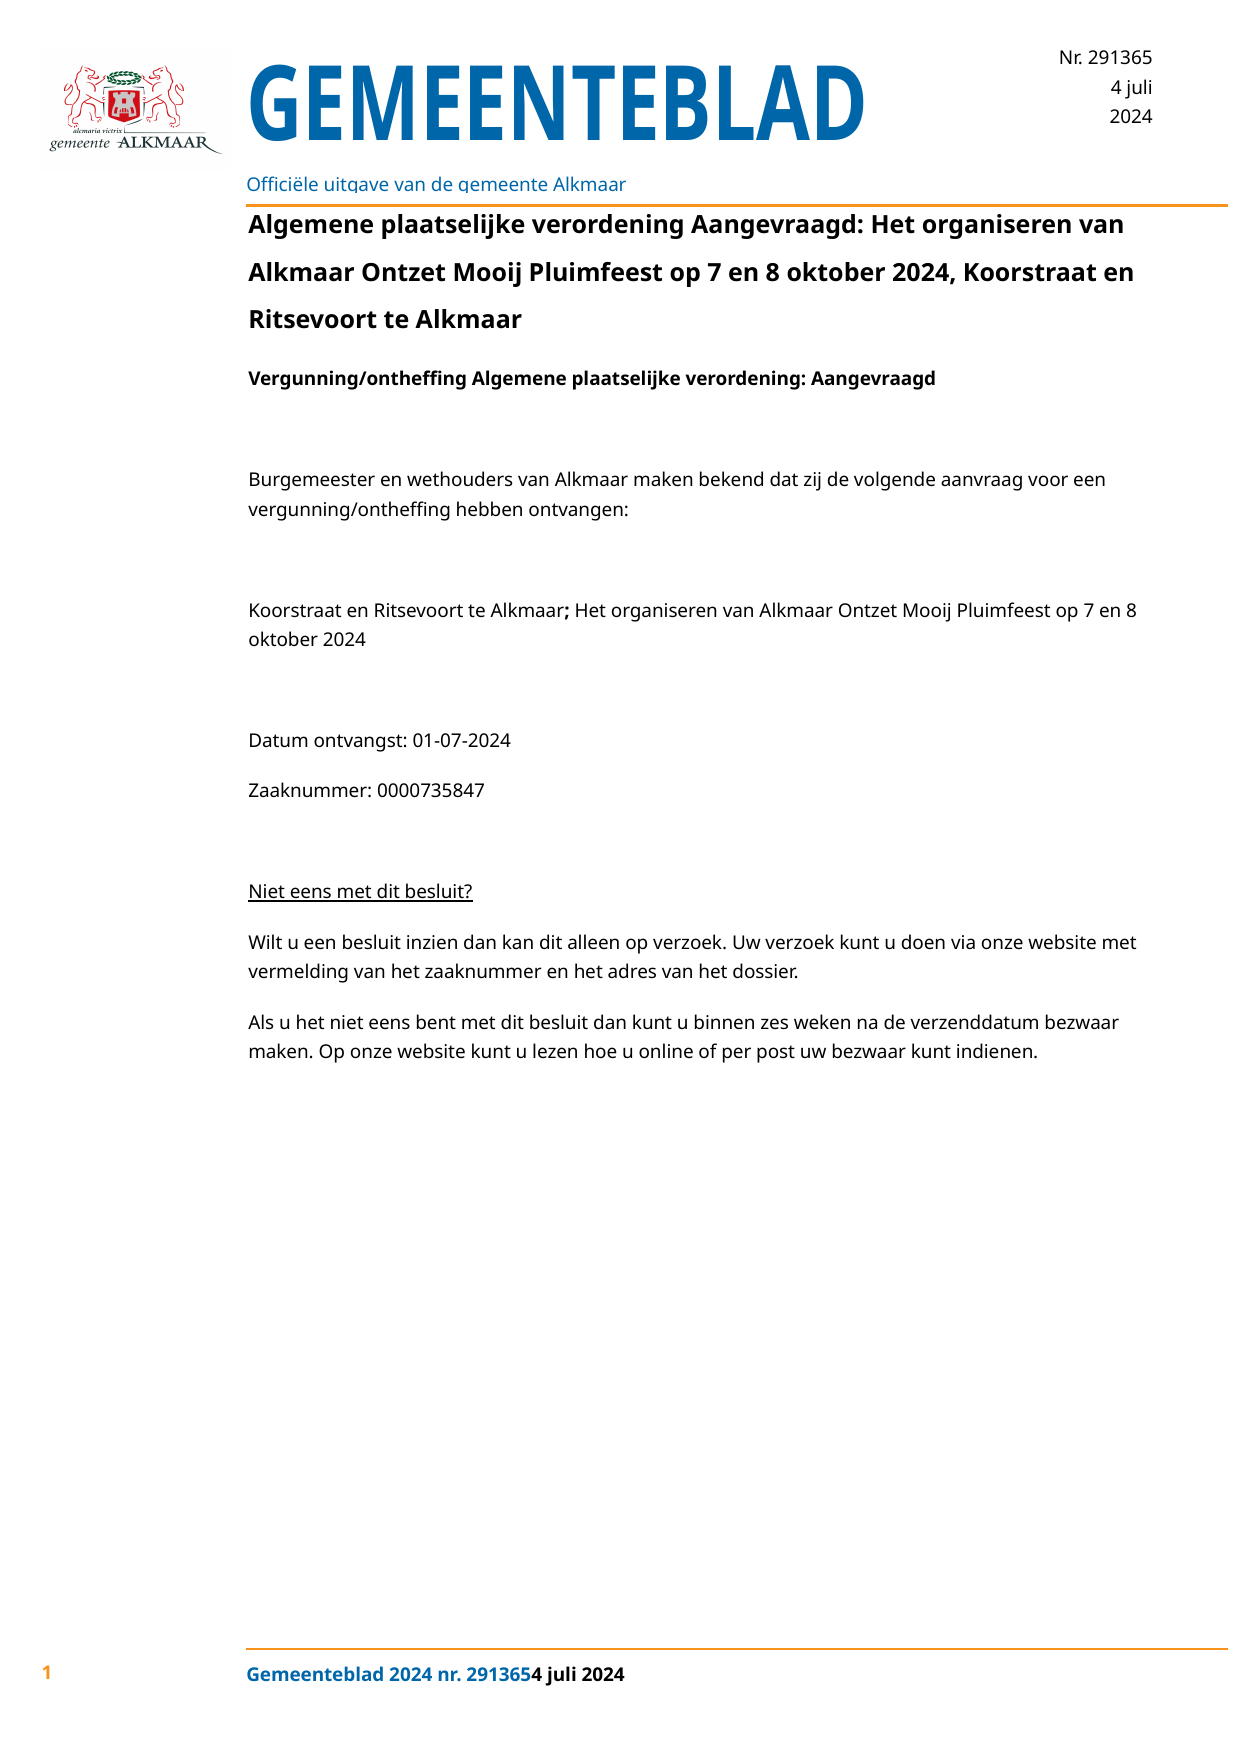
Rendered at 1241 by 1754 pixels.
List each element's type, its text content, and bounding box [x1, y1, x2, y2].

text Burgemeester en wethouders van Alkmaar maken bekend dat zij de volgende aanvraag voor een vergunning/ontheffing hebben ontvangen: [248, 466, 1152, 522]
text Vergunning/ontheffing Algemene plaatselijke verordening: Aangevraagd [248, 366, 1152, 391]
text Niet eens met dit besluit? [248, 878, 1152, 904]
text Koorstraat en Ritsevoort te Alkmaar; Het organiseren van Alkmaar Ontzet Mooij Pluimfeest op 7 en 8 oktober 2024 [248, 597, 1152, 652]
text Zaaknummer: 0000735847 [248, 778, 1152, 803]
text Wilt u een besluit inzien dan kan dit alleen op verzoek. Uw verzoek kunt u doen via onze website met vermelding van het zaaknummer en het adres van het dossier. [248, 929, 1152, 984]
picture [41, 47, 231, 172]
text Algemene plaatselijke verordening Aangevraagd: Het organiseren van Alkmaar Ontzet Mooij Pluimfeest op 7 en 8 oktober 2024, Koorstraat en Ritsevoort te Alkmaar [248, 207, 1152, 336]
text Datum ontvangst: 01-07-2024 [248, 727, 1152, 753]
text Als u het niet eens bent met dit besluit dan kunt u binnen zes weken na de verzenddatum bezwaar maken. Op onze website kunt u lezen hoe u online of per post uw bezwaar kunt indienen. [248, 1009, 1152, 1064]
